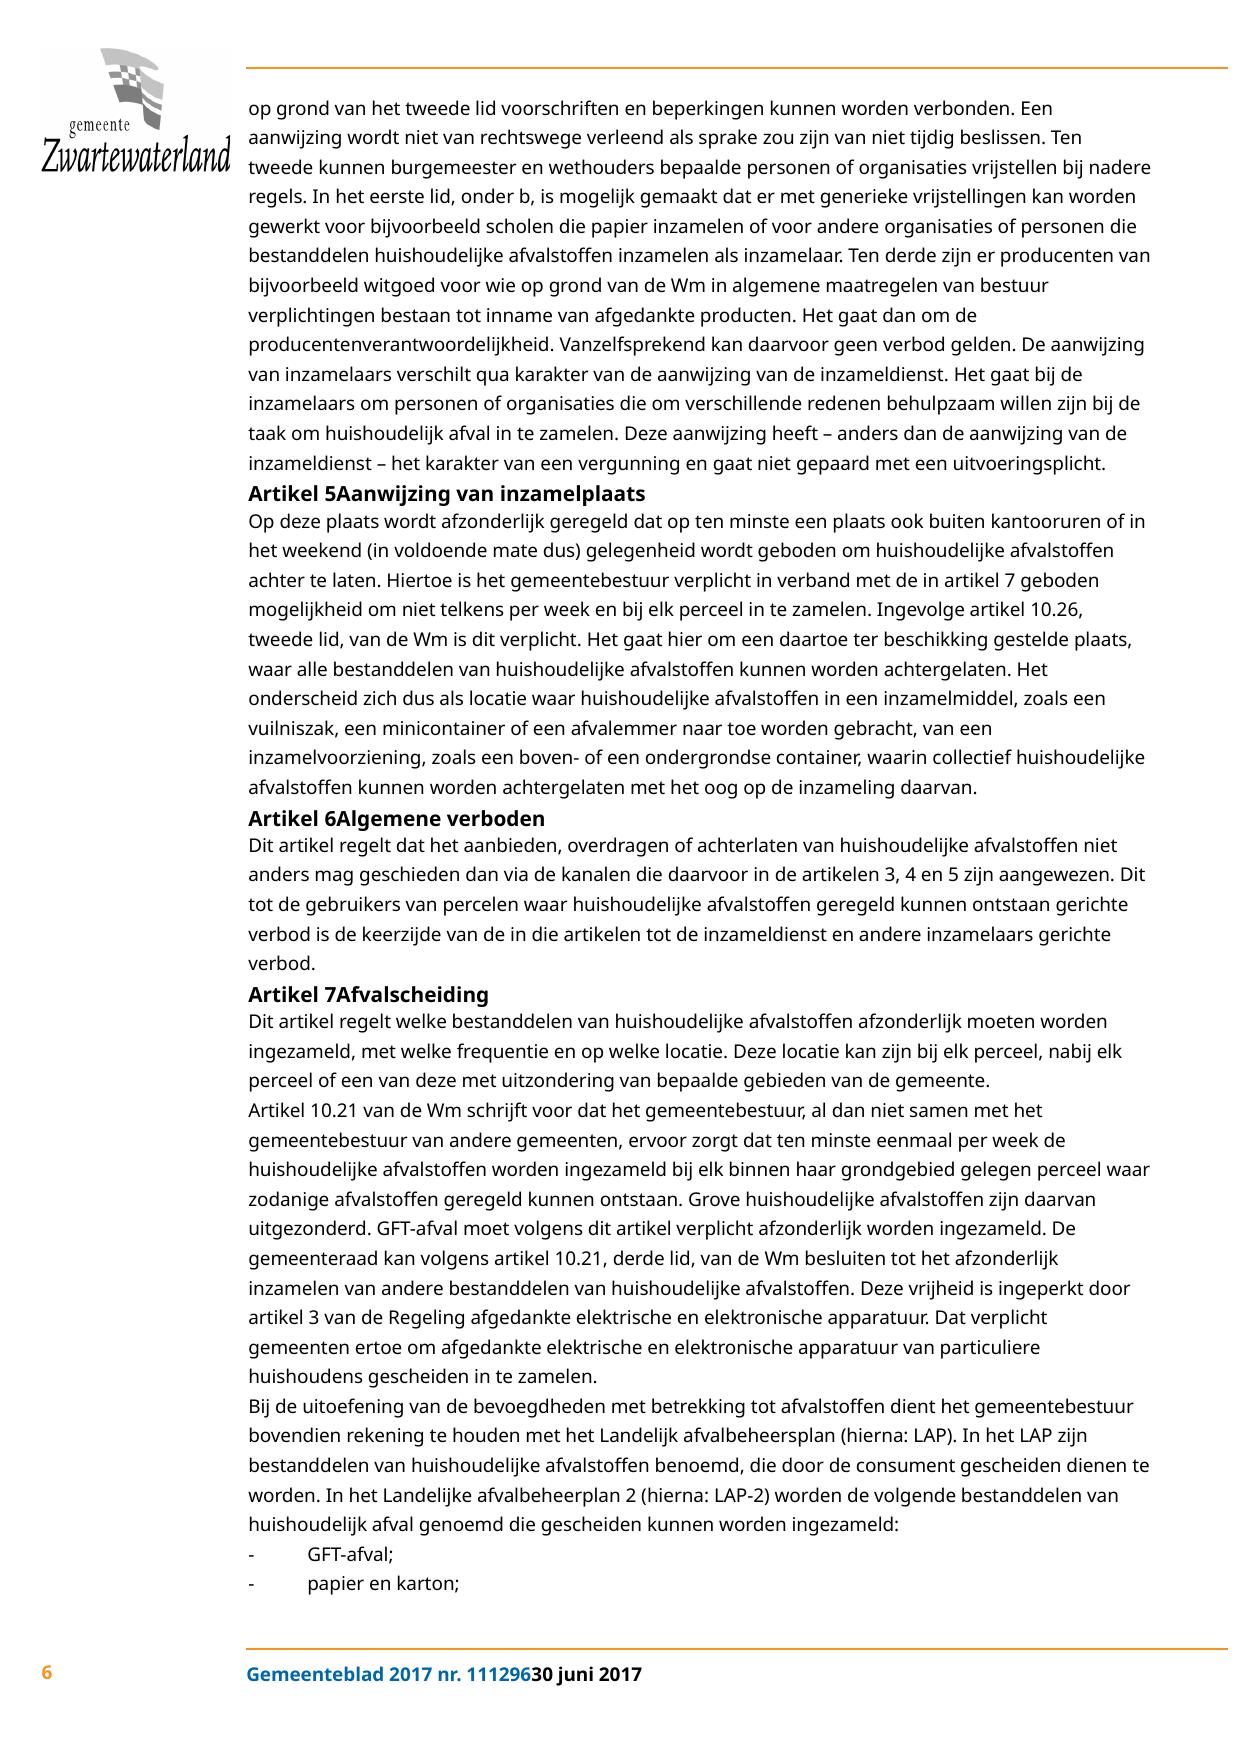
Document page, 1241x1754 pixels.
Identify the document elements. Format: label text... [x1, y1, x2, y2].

list papier en karton; [248, 1571, 1152, 1596]
text Op deze plaats wordt afzonderlijk geregeld dat op ten minste een plaats ook buiten kantooruren of in het weekend (in voldoende mate dus) gelegenheid wordt geboden om huishoudelijke afvalstoffen achter te laten. Hiertoe is het gemeentebestuur verplicht in verband met de in artikel 7 geboden mogelijkheid om niet telkens per week en bij elk perceel in te zamelen. Ingevolge artikel 10.26, tweede lid, van de Wm is dit verplicht. Het gaat hier om een daartoe ter beschikking gestelde plaats, waar alle bestanddelen van huishoudelijke afvalstoffen kunnen worden achtergelaten. Het onderscheid zich dus als locatie waar huishoudelijke afvalstoffen in een inzamelmiddel, zoals een vuilniszak, een minicontainer of een afvalemmer naar toe worden gebracht, van een inzamelvoorziening, zoals een boven- of een ondergrondse container, waarin collectief huishoudelijke afvalstoffen kunnen worden achtergelaten met het oog op de inzameling daarvan. [248, 508, 1152, 800]
text Artikel 7Afvalscheiding [248, 980, 1152, 1008]
text Dit artikel regelt dat het aanbieden, overdragen of achterlaten van huishoudelijke afvalstoffen niet anders mag geschieden dan via de kanalen die daarvoor in de artikelen 3, 4 en 5 zijn aangewezen. Dit tot de gebruikers van percelen waar huishoudelijke afvalstoffen geregeld kunnen ontstaan gerichte verbod is de keerzijde van de in die artikelen tot de inzameldienst en andere inzamelaars gerichte verbod. [248, 832, 1152, 976]
picture [41, 47, 231, 172]
list GFT-afval; [248, 1541, 1152, 1567]
text op grond van het tweede lid voorschriften en beperkingen kunnen worden verbonden. Een aanwijzing wordt niet van rechtswege verleend als sprake zou zijn van niet tijdig beslissen. Ten tweede kunnen burgemeester en wethouders bepaalde personen of organisaties vrijstellen bij nadere regels. In het eerste lid, onder b, is mogelijk gemaakt dat er met generieke vrijstellingen kan worden gewerkt voor bijvoorbeeld scholen die papier inzamelen of voor andere organisaties of personen die bestanddelen huishoudelijke afvalstoffen inzamelen als inzamelaar. Ten derde zijn er producenten van bijvoorbeeld witgoed voor wie op grond van de Wm in algemene maatregelen van bestuur verplichtingen bestaan tot inname van afgedankte producten. Het gaat dan om de producentenverantwoordelijkheid. Vanzelfsprekend kan daarvoor geen verbod gelden. De aanwijzing van inzamelaars verschilt qua karakter van de aanwijzing van de inzameldienst. Het gaat bij de inzamelaars om personen of organisaties die om verschillende redenen behulpzaam willen zijn bij de taak om huishoudelijk afval in te zamelen. Deze aanwijzing heeft – anders dan de aanwijzing van de inzameldienst – het karakter van een vergunning en gaat niet gepaard met een uitvoeringsplicht. [248, 95, 1152, 476]
text Artikel 10.21 van de Wm schrijft voor dat het gemeentebestuur, al dan niet samen met het gemeentebestuur van andere gemeenten, ervoor zorgt dat ten minste eenmaal per week de huishoudelijke afvalstoffen worden ingezameld bij elk binnen haar grondgebied gelegen perceel waar zodanige afvalstoffen geregeld kunnen ontstaan. Grove huishoudelijke afvalstoffen zijn daarvan uitgezonderd. GFT-afval moet volgens dit artikel verplicht afzonderlijk worden ingezameld. De gemeenteraad kan volgens artikel 10.21, derde lid, van de Wm besluiten tot het afzonderlijk inzamelen van andere bestanddelen van huishoudelijke afvalstoffen. Deze vrijheid is ingeperkt door artikel 3 van de Regeling afgedankte elektrische en elektronische apparatuur. Dat verplicht gemeenten ertoe om afgedankte elektrische en elektronische apparatuur van particuliere huishoudens gescheiden in te zamelen. [248, 1097, 1152, 1389]
text Dit artikel regelt welke bestanddelen van huishoudelijke afvalstoffen afzonderlijk moeten worden ingezameld, met welke frequentie en op welke locatie. Deze locatie kan zijn bij elk perceel, nabij elk perceel of een van deze met uitzondering van bepaalde gebieden van de gemeente. [248, 1008, 1152, 1093]
text Artikel 5Aanwijzing van inzamelplaats [248, 479, 1152, 508]
text Artikel 6Algemene verboden [248, 804, 1152, 832]
text Bij de uitoefening van de bevoegdheden met betrekking tot afvalstoffen dient het gemeentebestuur bovendien rekening te houden met het Landelijk afvalbeheersplan (hierna: LAP). In het LAP zijn bestanddelen van huishoudelijke afvalstoffen benoemd, die door de consument gescheiden dienen te worden. In het Landelijke afvalbeheerplan 2 (hierna: LAP-2) worden de volgende bestanddelen van huishoudelijk afval genoemd die gescheiden kunnen worden ingezameld: [248, 1393, 1152, 1537]
